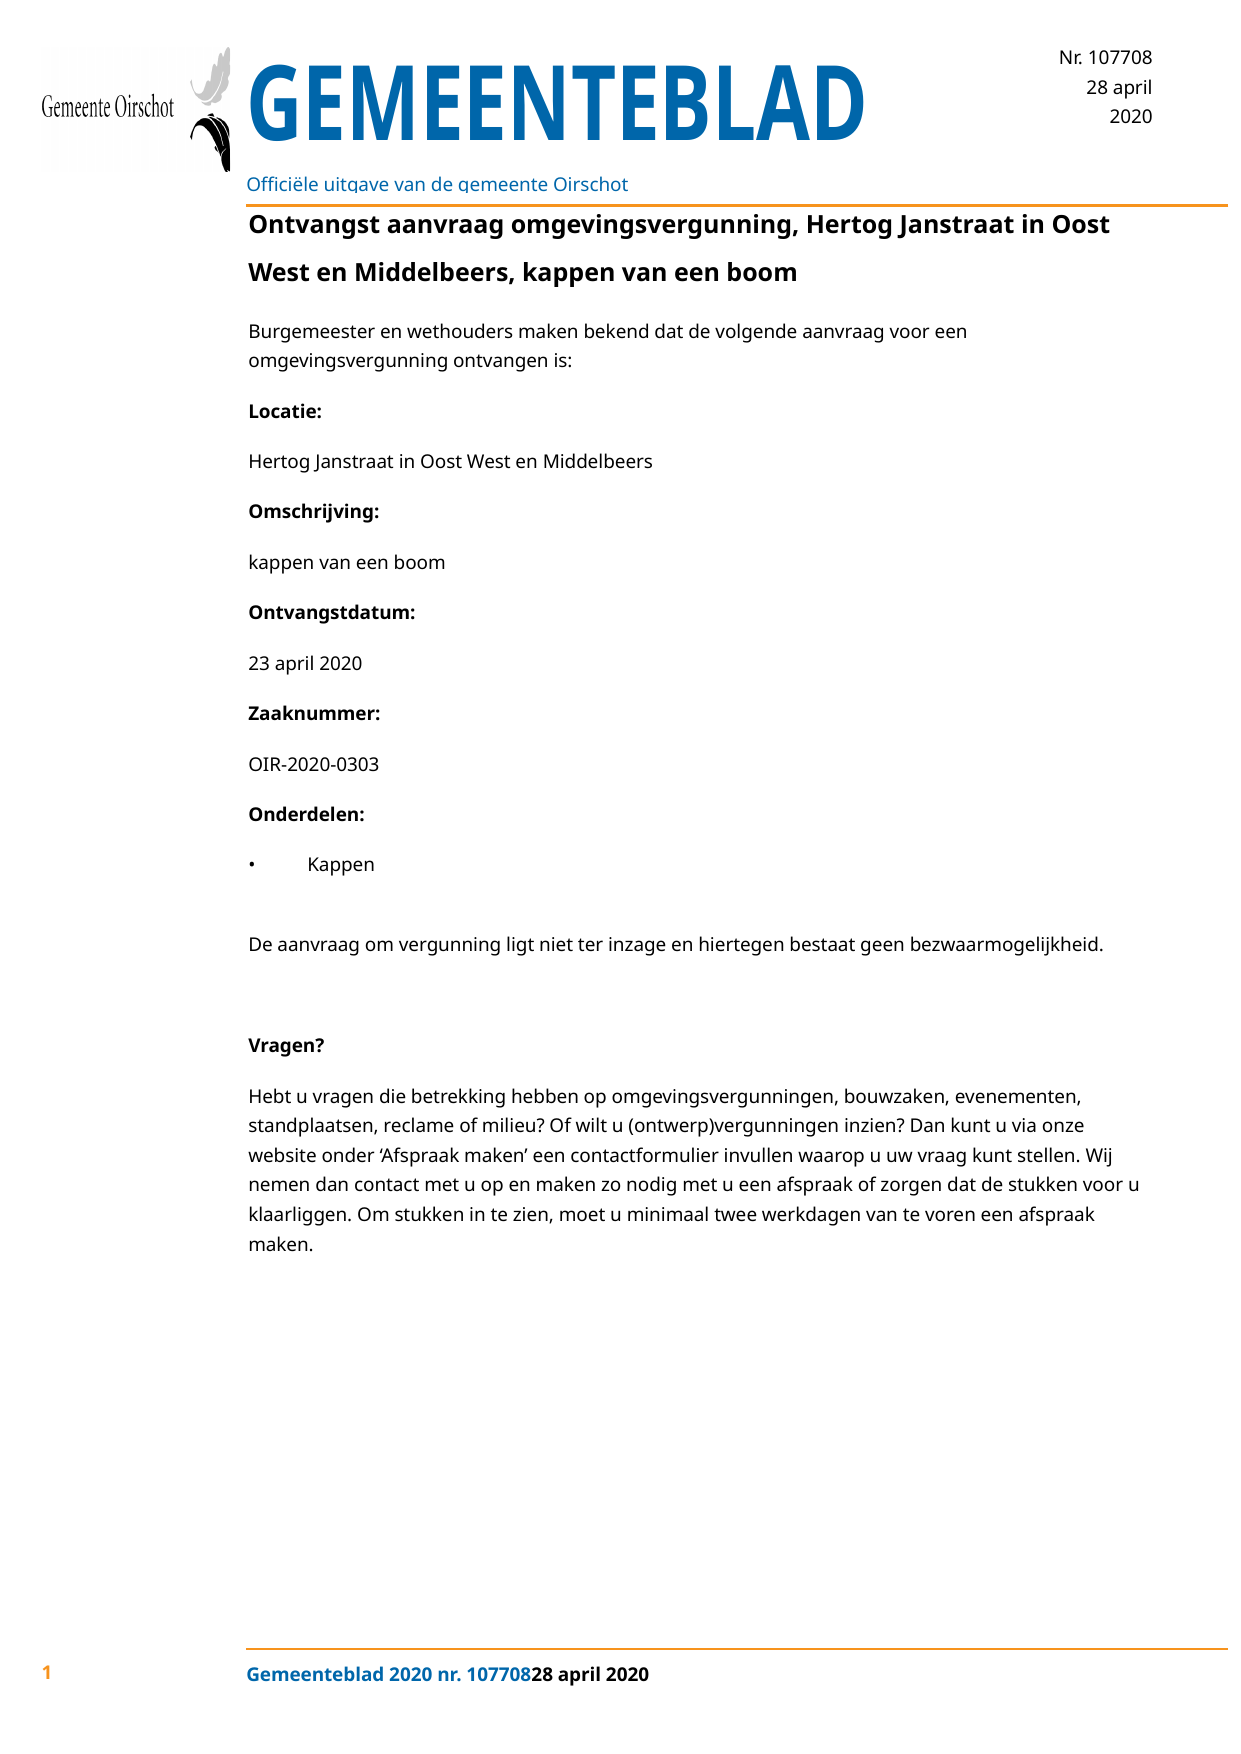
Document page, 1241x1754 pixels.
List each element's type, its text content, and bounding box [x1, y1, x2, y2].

text kappen van een boom [248, 549, 1152, 575]
text Zaaknummer: [248, 700, 1152, 726]
text OIR-2020-0303 [248, 751, 1152, 777]
text Onderdelen: [248, 801, 1152, 827]
text Ontvangstdatum: [248, 599, 1152, 625]
text Omschrijving: [248, 499, 1152, 524]
list Kappen [248, 852, 1152, 877]
text Ontvangst aanvraag omgevingsvergunning, Hertog Janstraat in Oost West en Middelbeers, kappen van een boom [248, 207, 1152, 288]
text Hertog Janstraat in Oost West en Middelbeers [248, 448, 1152, 474]
text Burgemeester en wethouders maken bekend dat de volgende aanvraag voor een omgevingsvergunning ontvangen is: [248, 318, 1152, 373]
text Vragen? [248, 1032, 1152, 1058]
text Hebt u vragen die betrekking hebben op omgevingsvergunningen, bouwzaken, evenementen, standplaatsen, reclame of milieu? Of wilt u (ontwerp)vergunningen inzien? Dan kunt u via onze website onder ‘Afspraak maken’ een contactformulier invullen waarop u uw vraag kunt stellen. Wij nemen dan contact met u op en maken zo nodig met u een afspraak of zorgen dat de stukken voor u klaarliggen. Om stukken in te zien, moet u minimaal twee werkdagen van te voren een afspraak maken. [248, 1083, 1152, 1257]
text Locatie: [248, 398, 1152, 424]
text De aanvraag om vergunning ligt niet ter inzage en hiertegen bestaat geen bezwaarmogelijkheid. [248, 932, 1152, 957]
picture [41, 47, 231, 172]
text 23 april 2020 [248, 650, 1152, 676]
